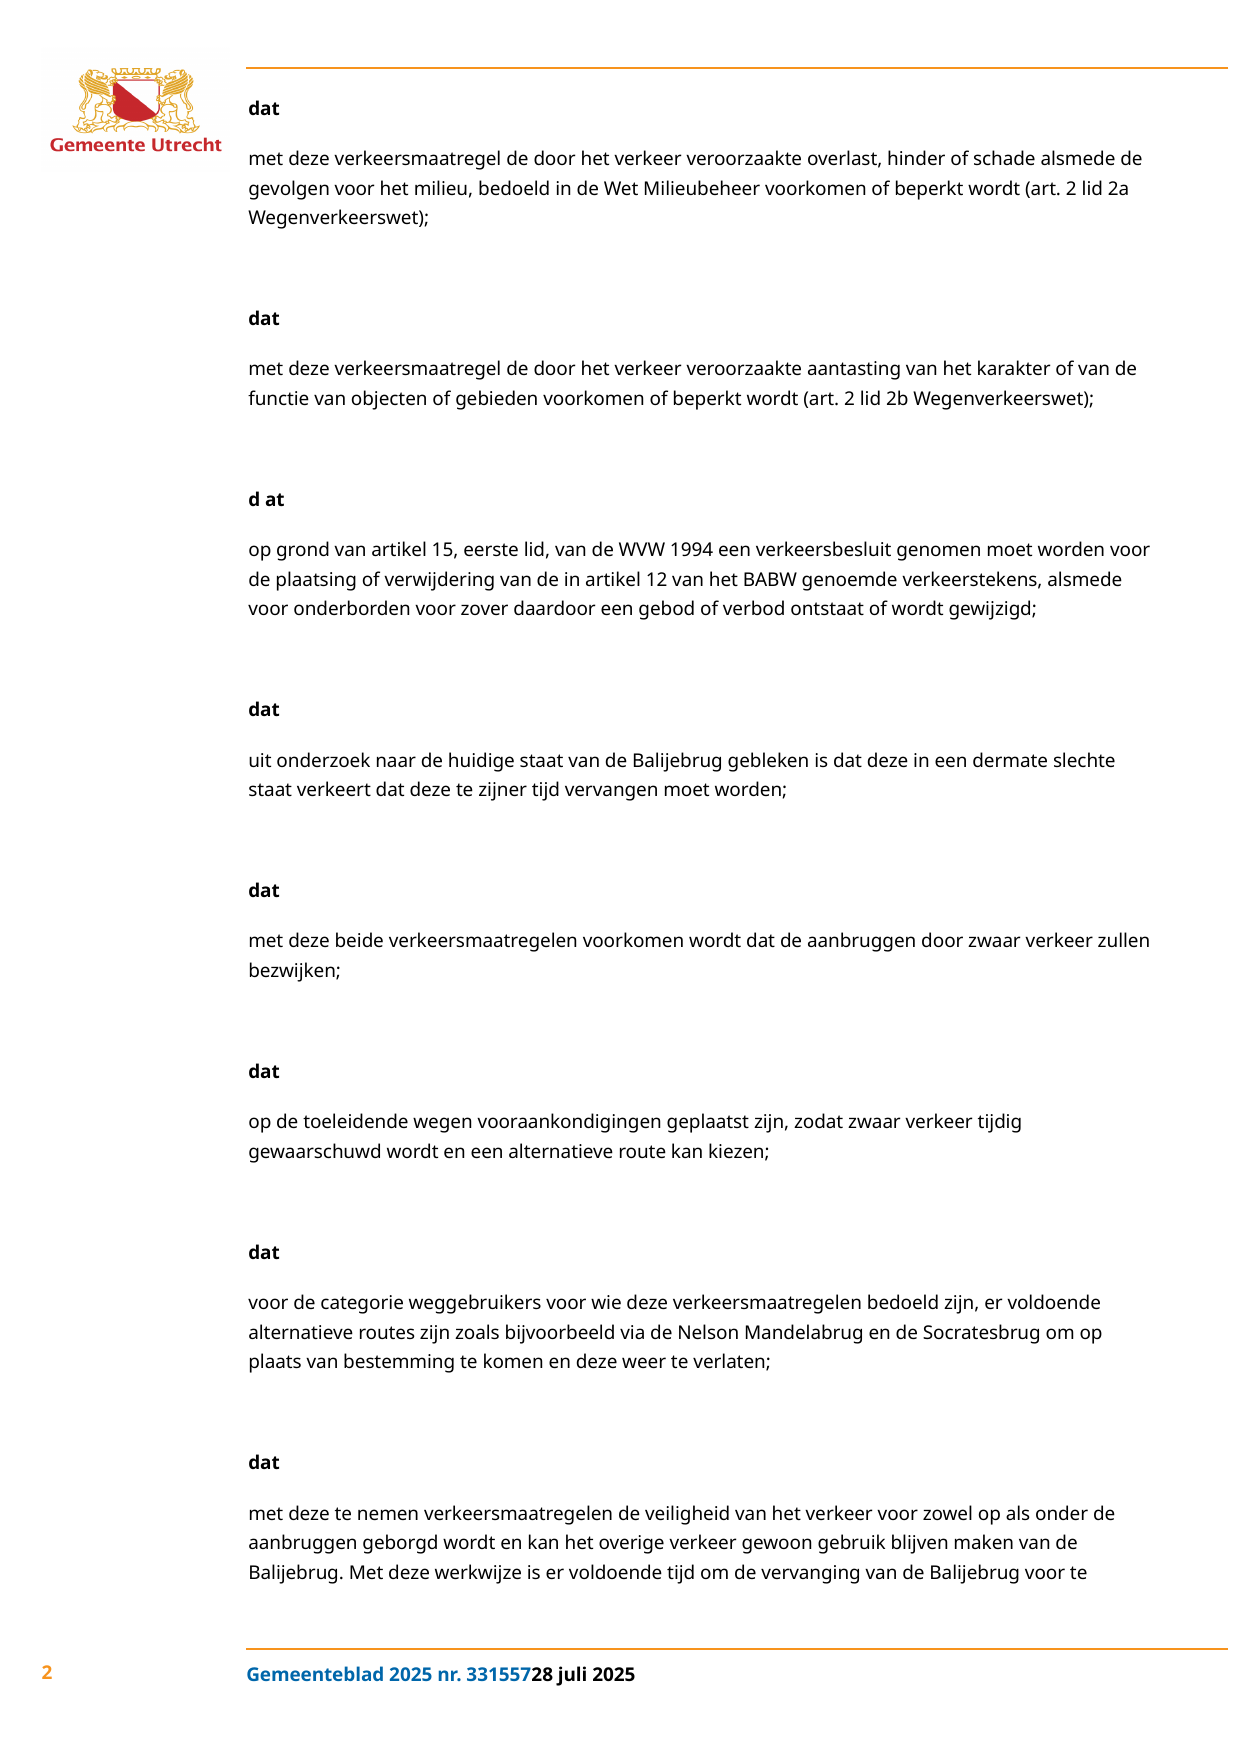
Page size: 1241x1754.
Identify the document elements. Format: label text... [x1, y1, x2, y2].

text op de toeleidende wegen vooraankondigingen geplaatst zijn, zodat zwaar verkeer tijdig gewaarschuwd wordt en een alternatieve route kan kiezen; [248, 1108, 1152, 1164]
text op grond van artikel 15, eerste lid, van de WVW 1994 een verkeersbesluit genomen moet worden voor de plaatsing of verwijdering van de in artikel 12 van het BABW genoemde verkeerstekens, alsmede voor onderborden voor zover daardoor een gebod of verbod ontstaat of wordt gewijzigd; [248, 536, 1152, 621]
text met deze verkeersmaatregel de door het verkeer veroorzaakte aantasting van het karakter of van de functie van objecten of gebieden voorkomen of beperkt wordt (art. 2 lid 2b Wegenverkeerswet); [248, 356, 1152, 411]
text dat [248, 1449, 1152, 1475]
text uit onderzoek naar de huidige staat van de Balijebrug gebleken is dat deze in een dermate slechte staat verkeert dat deze te zijner tijd vervangen moet worden; [248, 747, 1152, 802]
text dat [248, 1058, 1152, 1084]
text met deze verkeersmaatregel de door het verkeer veroorzaakte overlast, hinder of schade alsmede de gevolgen voor het milieu, bedoeld in de Wet Milieubeheer voorkomen of beperkt wordt (art. 2 lid 2a Wegenverkeerswet); [248, 145, 1152, 230]
text d at [248, 486, 1152, 512]
text met deze beide verkeersmaatregelen voorkomen wordt dat de aanbruggen door zwaar verkeer zullen bezwijken; [248, 928, 1152, 983]
text dat [248, 696, 1152, 722]
picture [41, 47, 231, 172]
text dat [248, 1239, 1152, 1265]
text voor de categorie weggebruikers voor wie deze verkeersmaatregelen bedoeld zijn, er voldoende alternatieve routes zijn zoals bijvoorbeeld via de Nelson Mandelabrug en de Socratesbrug om op plaats van bestemming te komen en deze weer te verlaten; [248, 1289, 1152, 1374]
text met deze te nemen verkeersmaatregelen de veiligheid van het verkeer voor zowel op als onder de aanbruggen geborgd wordt en kan het overige verkeer gewoon gebruik blijven maken van de Balijebrug. Met deze werkwijze is er voldoende tijd om de vervanging van de Balijebrug voor te [248, 1500, 1152, 1585]
text dat [248, 877, 1152, 903]
text dat [248, 95, 1152, 121]
text dat [248, 305, 1152, 331]
